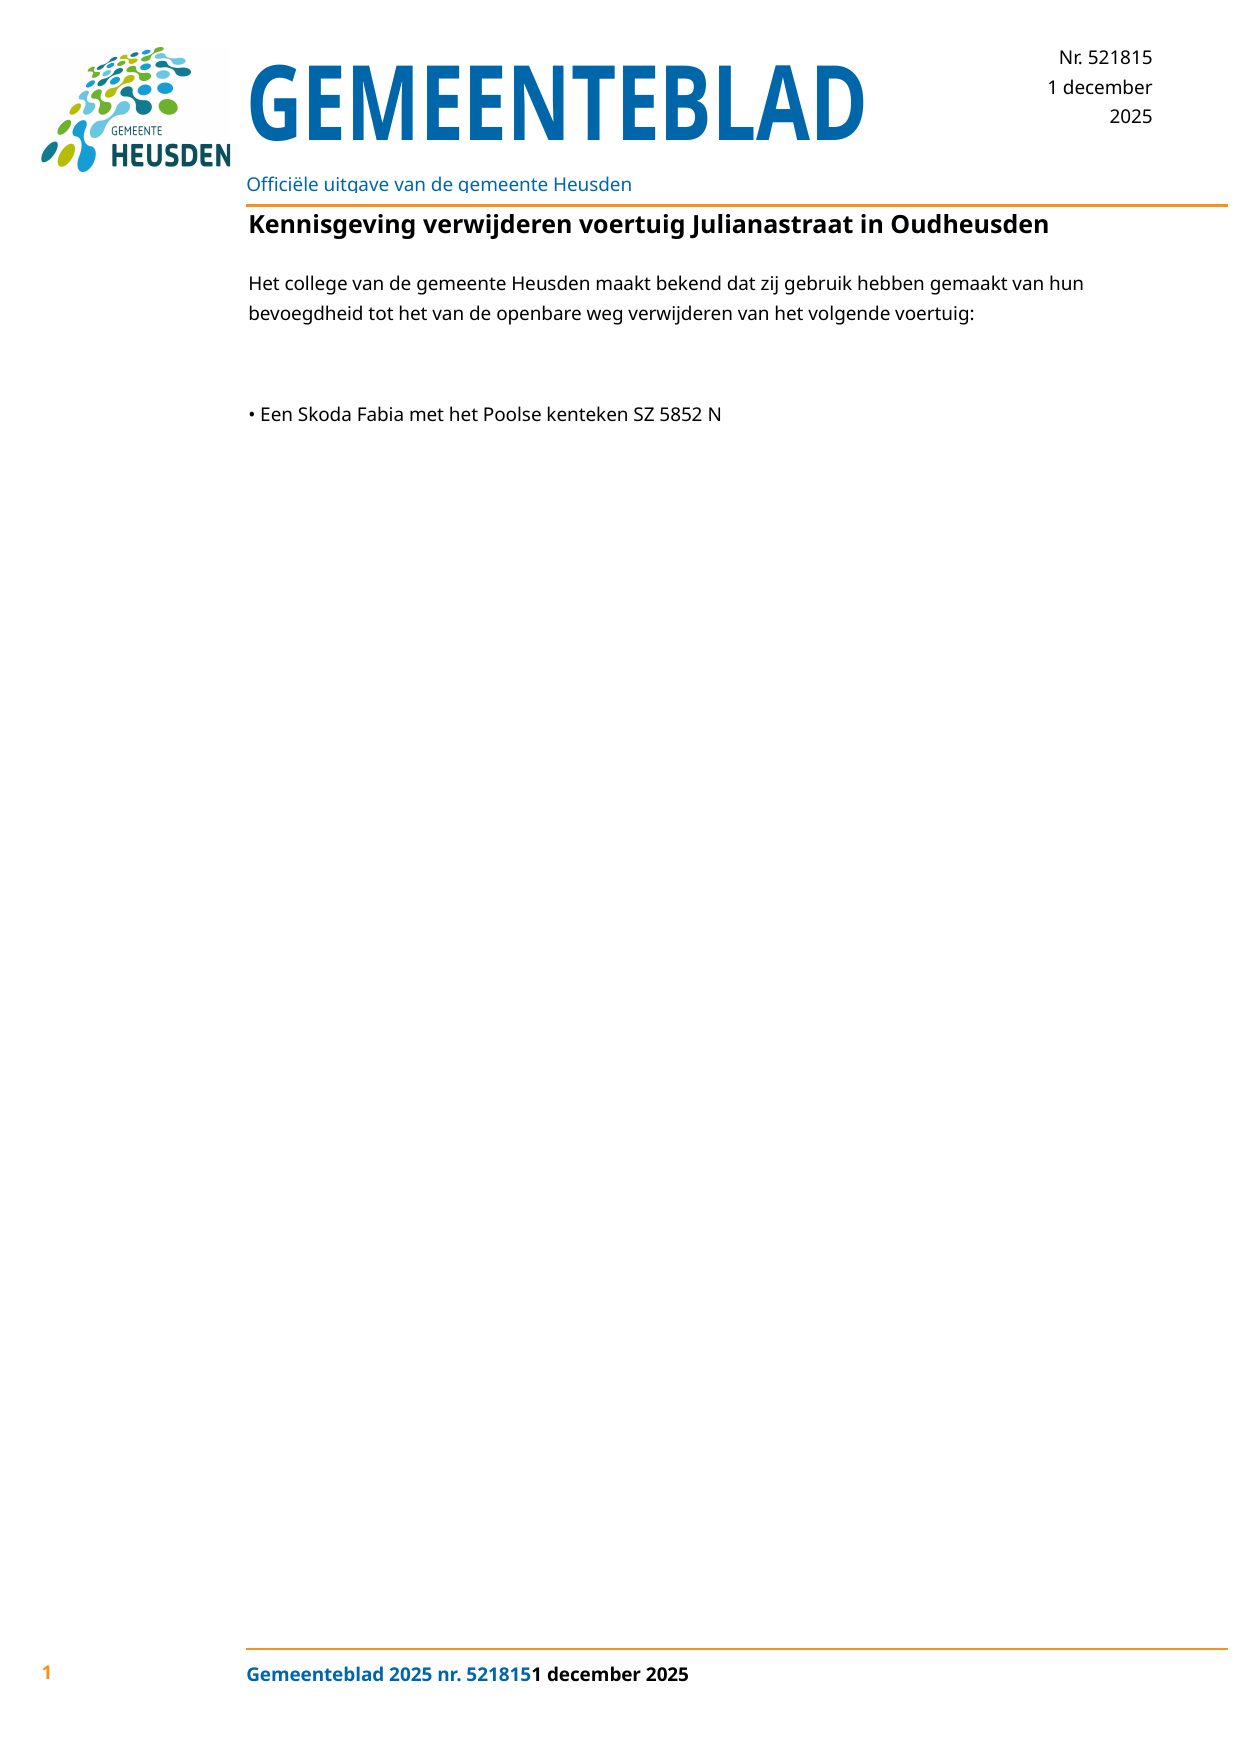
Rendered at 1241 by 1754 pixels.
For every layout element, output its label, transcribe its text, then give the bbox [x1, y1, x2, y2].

picture [41, 47, 231, 172]
text Kennisgeving verwijderen voertuig Julianastraat in Oudheusden [248, 207, 1152, 241]
text Het college van de gemeente Heusden maakt bekend dat zij gebruik hebben gemaakt van hun bevoegdheid tot het van de openbare weg verwijderen van het volgende voertuig: [248, 270, 1152, 326]
text • Een Skoda Fabia met het Poolse kenteken SZ 5852 N [248, 401, 1152, 426]
